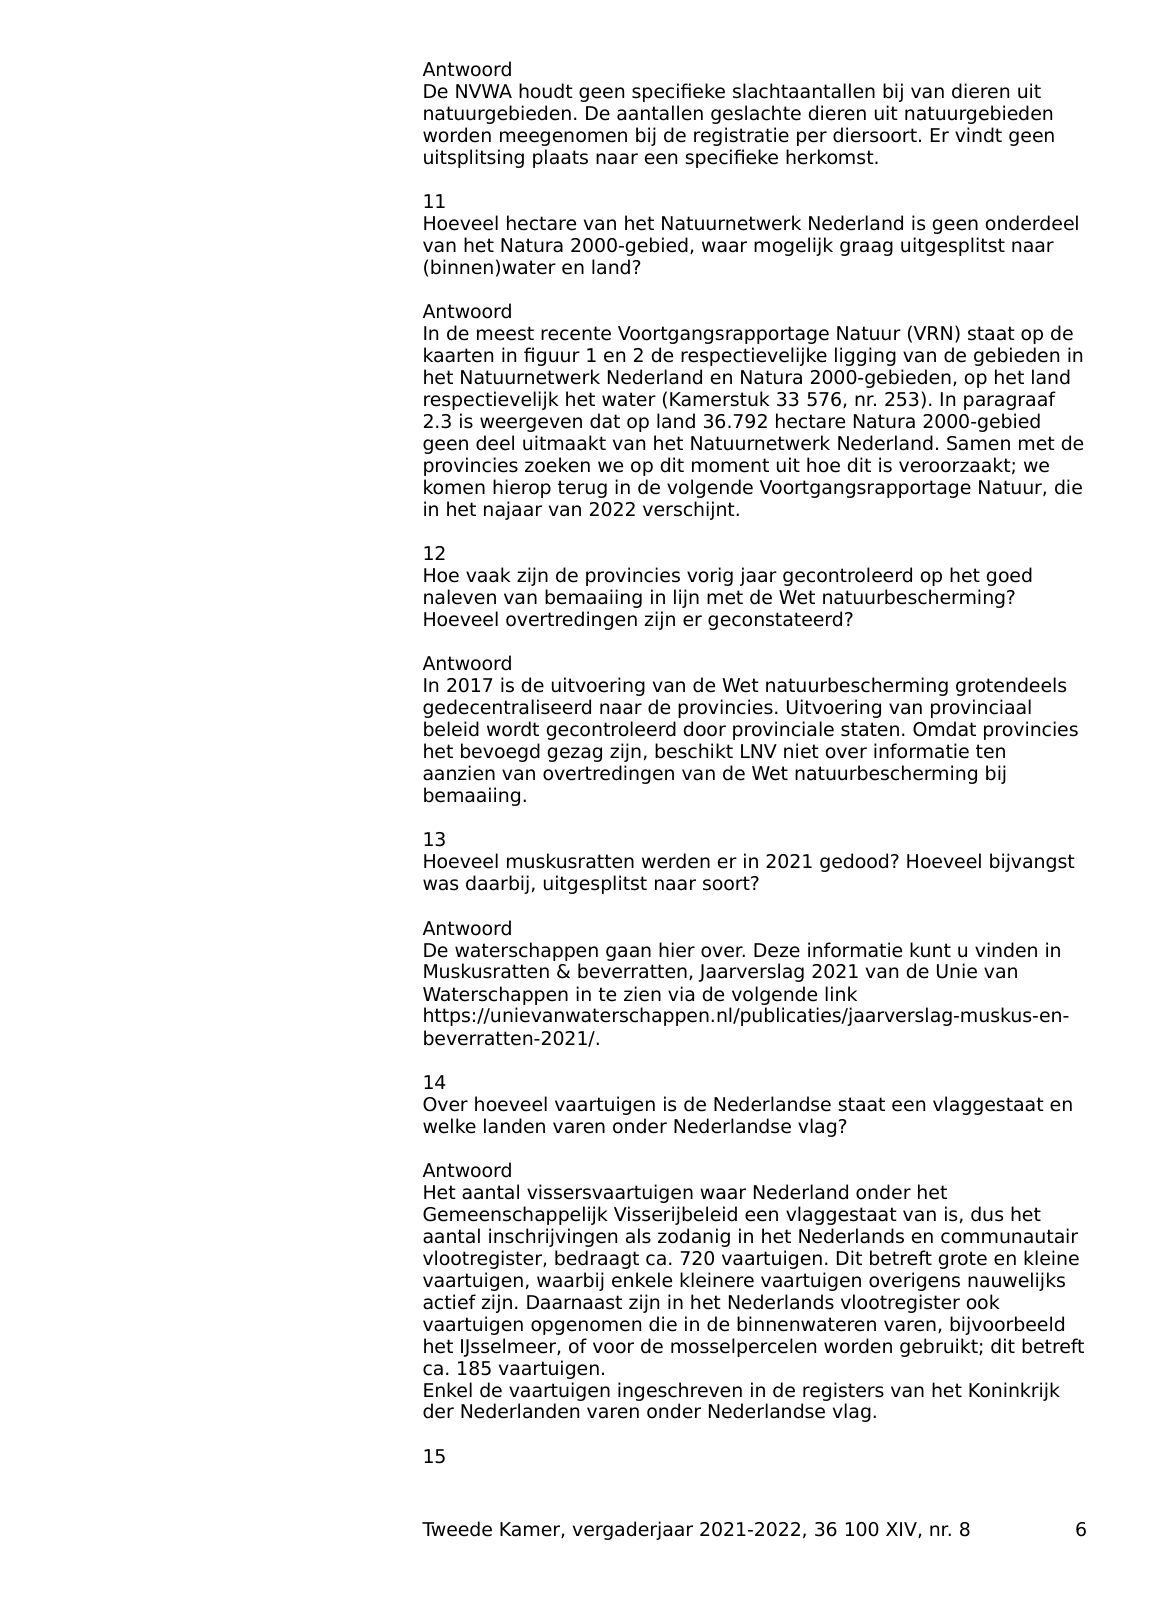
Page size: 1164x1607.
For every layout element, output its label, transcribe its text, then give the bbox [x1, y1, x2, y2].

text Enkel de vaartuigen ingeschreven in de registers van het Koninkrijk der Nederlanden varen onder Nederlandse vlag. [422, 1379, 1087, 1423]
text De NVWA houdt geen specifieke slachtaantallen bij van dieren uit natuurgebieden. De aantallen geslachte dieren uit natuurgebieden worden meegenomen bij de registratie per diersoort. Er vindt geen uitsplitsing plaats naar een specifieke herkomst. [422, 81, 1087, 169]
text Antwoord [422, 301, 1087, 323]
text Hoeveel muskusratten werden er in 2021 gedood? Hoeveel bijvangst was daarbij, uitgesplitst naar soort? [422, 851, 1087, 895]
text Over hoeveel vaartuigen is de Nederlandse staat een vlaggestaat en welke landen varen onder Nederlandse vlag? [422, 1093, 1087, 1137]
text 14 [422, 1072, 1087, 1093]
text 12 [422, 543, 1087, 565]
text 13 [422, 829, 1087, 851]
text 11 [422, 191, 1087, 213]
text Antwoord [422, 653, 1087, 675]
text De waterschappen gaan hier over. Deze informatie kunt u vinden in Muskusratten & beverratten, Jaarverslag 2021 van de Unie van Waterschappen in te zien via de volgende link https://unievanwaterschappen.nl/publicaties/jaarverslag-muskus-en-beverratten-2021/. [422, 939, 1087, 1049]
text Hoeveel hectare van het Natuurnetwerk Nederland is geen onderdeel van het Natura 2000-gebied, waar mogelijk graag uitgesplitst naar (binnen)water en land? [422, 213, 1087, 279]
text In de meest recente Voortgangsrapportage Natuur (VRN) staat op de kaarten in figuur 1 en 2 de respectievelijke ligging van de gebieden in het Natuurnetwerk Nederland en Natura 2000-gebieden, op het land respectievelijk het water (Kamerstuk 33 576, nr. 253). In paragraaf 2.3 is weergeven dat op land 36.792 hectare Natura 2000-gebied geen deel uitmaakt van het Natuurnetwerk Nederland. Samen met de provincies zoeken we op dit moment uit hoe dit is veroorzaakt; we komen hierop terug in de volgende Voortgangsrapportage Natuur, die in het najaar van 2022 verschijnt. [422, 323, 1087, 521]
text Antwoord [422, 59, 1087, 81]
text In 2017 is de uitvoering van de Wet natuurbescherming grotendeels gedecentraliseerd naar de provincies. Uitvoering van provinciaal beleid wordt gecontroleerd door provinciale staten. Omdat provincies het bevoegd gezag zijn, beschikt LNV niet over informatie ten aanzien van overtredingen van de Wet natuurbescherming bij bemaaiing. [422, 675, 1087, 807]
text Het aantal vissersvaartuigen waar Nederland onder het Gemeenschappelijk Visserijbeleid een vlaggestaat van is, dus het aantal inschrijvingen als zodanig in het Nederlands en communautair vlootregister, bedraagt ca. 720 vaartuigen. Dit betreft grote en kleine vaartuigen, waarbij enkele kleinere vaartuigen overigens nauwelijks actief zijn. Daarnaast zijn in het Nederlands vlootregister ook vaartuigen opgenomen die in de binnenwateren varen, bijvoorbeeld het IJsselmeer, of voor de mosselpercelen worden gebruikt; dit betreft ca. 185 vaartuigen. [422, 1182, 1087, 1379]
text Hoe vaak zijn de provincies vorig jaar gecontroleerd op het goed naleven van bemaaiing in lijn met de Wet natuurbescherming? Hoeveel overtredingen zijn er geconstateerd? [422, 565, 1087, 631]
text 15 [422, 1446, 1087, 1468]
text Antwoord [422, 917, 1087, 939]
text Antwoord [422, 1160, 1087, 1182]
